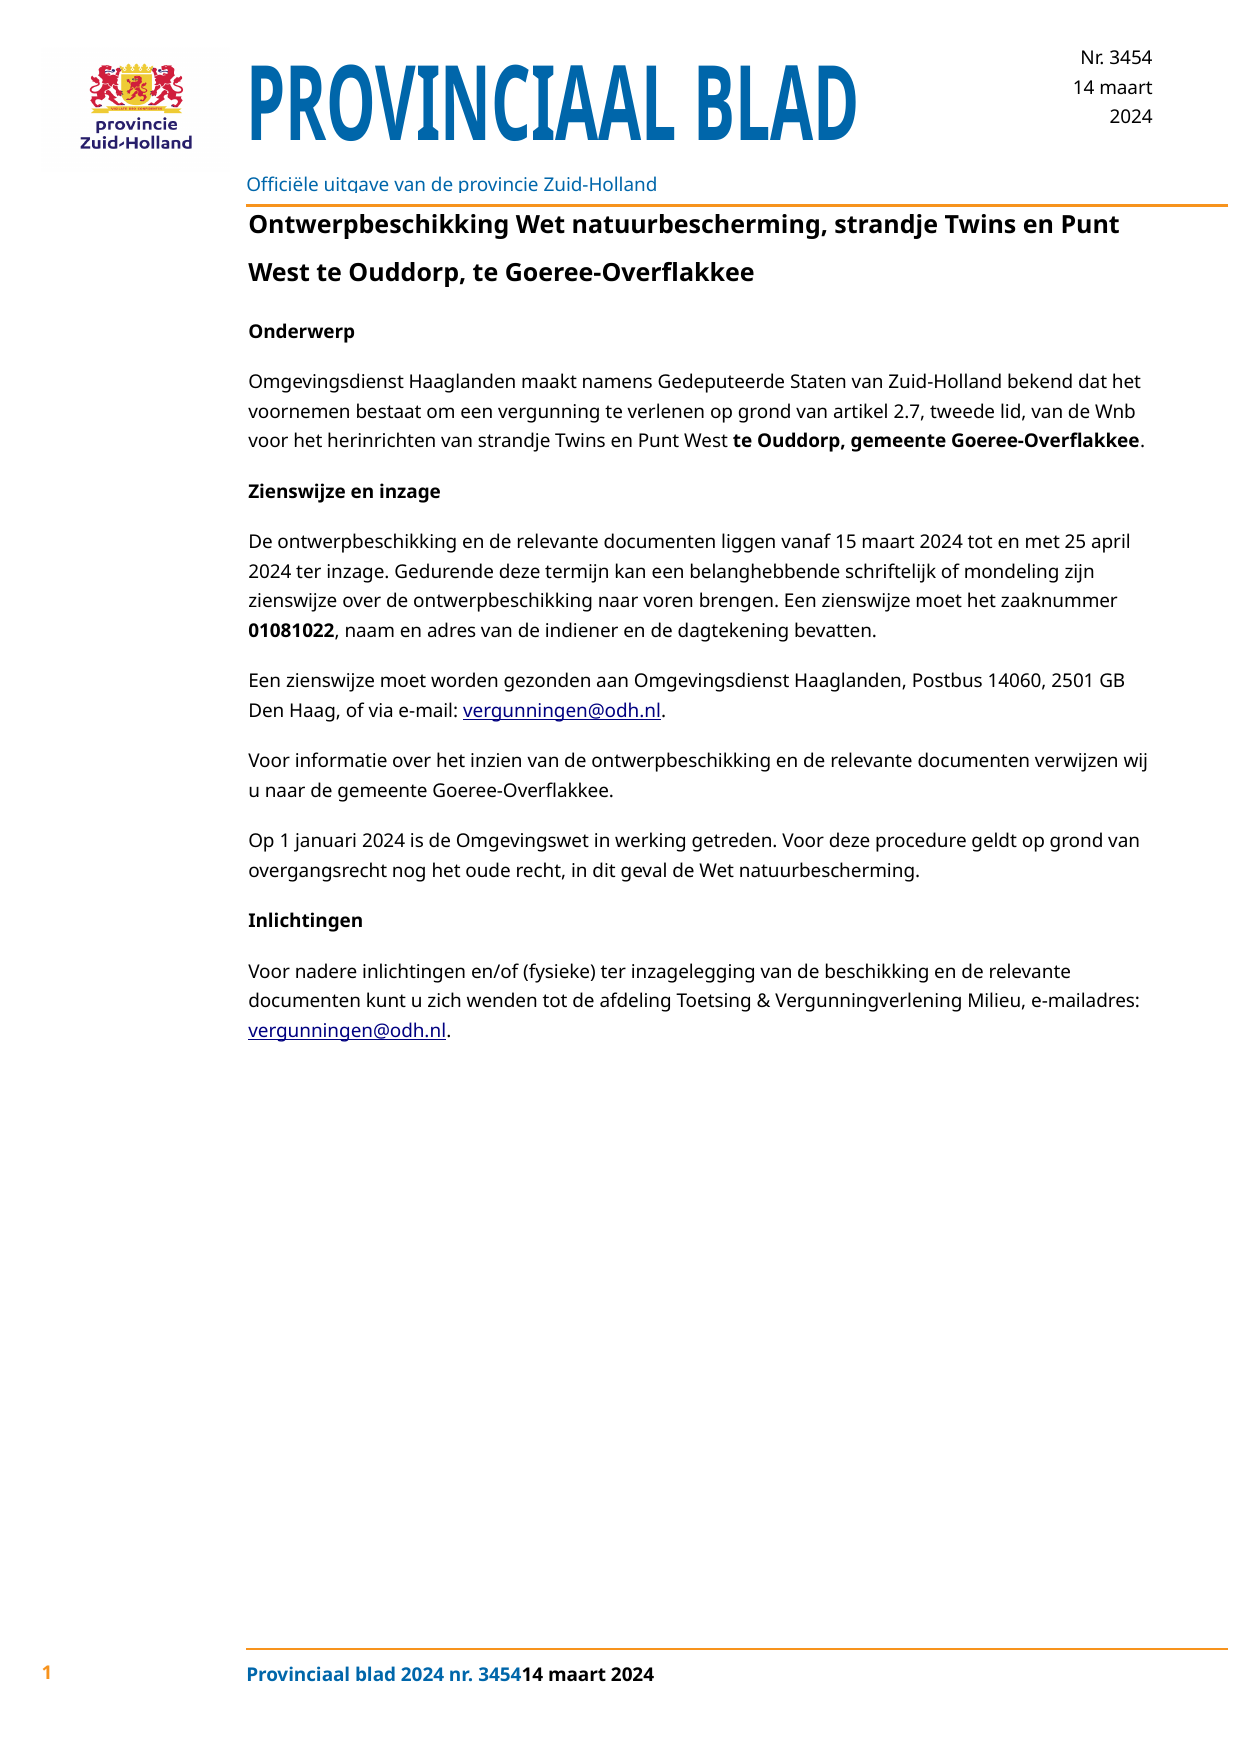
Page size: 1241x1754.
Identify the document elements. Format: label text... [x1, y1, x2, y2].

text Voor nadere inlichtingen en/of (fysieke) ter inzagelegging van de beschikking en de relevante documenten kunt u zich wenden tot de afdeling Toetsing & Vergunningverlening Milieu, e-mailadres: vergunningen@odh.nl. [248, 958, 1152, 1043]
text Onderwerp [248, 318, 1152, 344]
text Inlichtingen [248, 907, 1152, 933]
text Een zienswijze moet worden gezonden aan Omgevingsdienst Haaglanden, Postbus 14060, 2501 GB Den Haag, of via e-mail: vergunningen@odh.nl. [248, 667, 1152, 723]
text Voor informatie over het inzien van de ontwerpbeschikking en de relevante documenten verwijzen wij u naar de gemeente Goeree-Overflakkee. [248, 747, 1152, 803]
text Ontwerpbeschikking Wet natuurbescherming, strandje Twins en Punt West te Ouddorp, te Goeree-Overflakkee [248, 207, 1152, 288]
text Zienswijze en inzage [248, 478, 1152, 504]
picture [41, 47, 231, 172]
text Omgevingsdienst Haaglanden maakt namens Gedeputeerde Staten van Zuid-Holland bekend dat het voornemen bestaat om een vergunning te verlenen op grond van artikel 2.7, tweede lid, van de Wnb voor het herinrichten van strandje Twins en Punt West te Ouddorp, gemeente Goeree-Overflakkee. [248, 368, 1152, 453]
text Op 1 januari 2024 is de Omgevingswet in werking getreden. Voor deze procedure geldt op grond van overgangsrecht nog het oude recht, in dit geval de Wet natuurbescherming. [248, 827, 1152, 883]
text De ontwerpbeschikking en de relevante documenten liggen vanaf 15 maart 2024 tot en met 25 april 2024 ter inzage. Gedurende deze termijn kan een belanghebbende schriftelijk of mondeling zijn zienswijze over de ontwerpbeschikking naar voren brengen. Een zienswijze moet het zaaknummer 01081022, naam en adres van de indiener en de dagtekening bevatten. [248, 528, 1152, 643]
